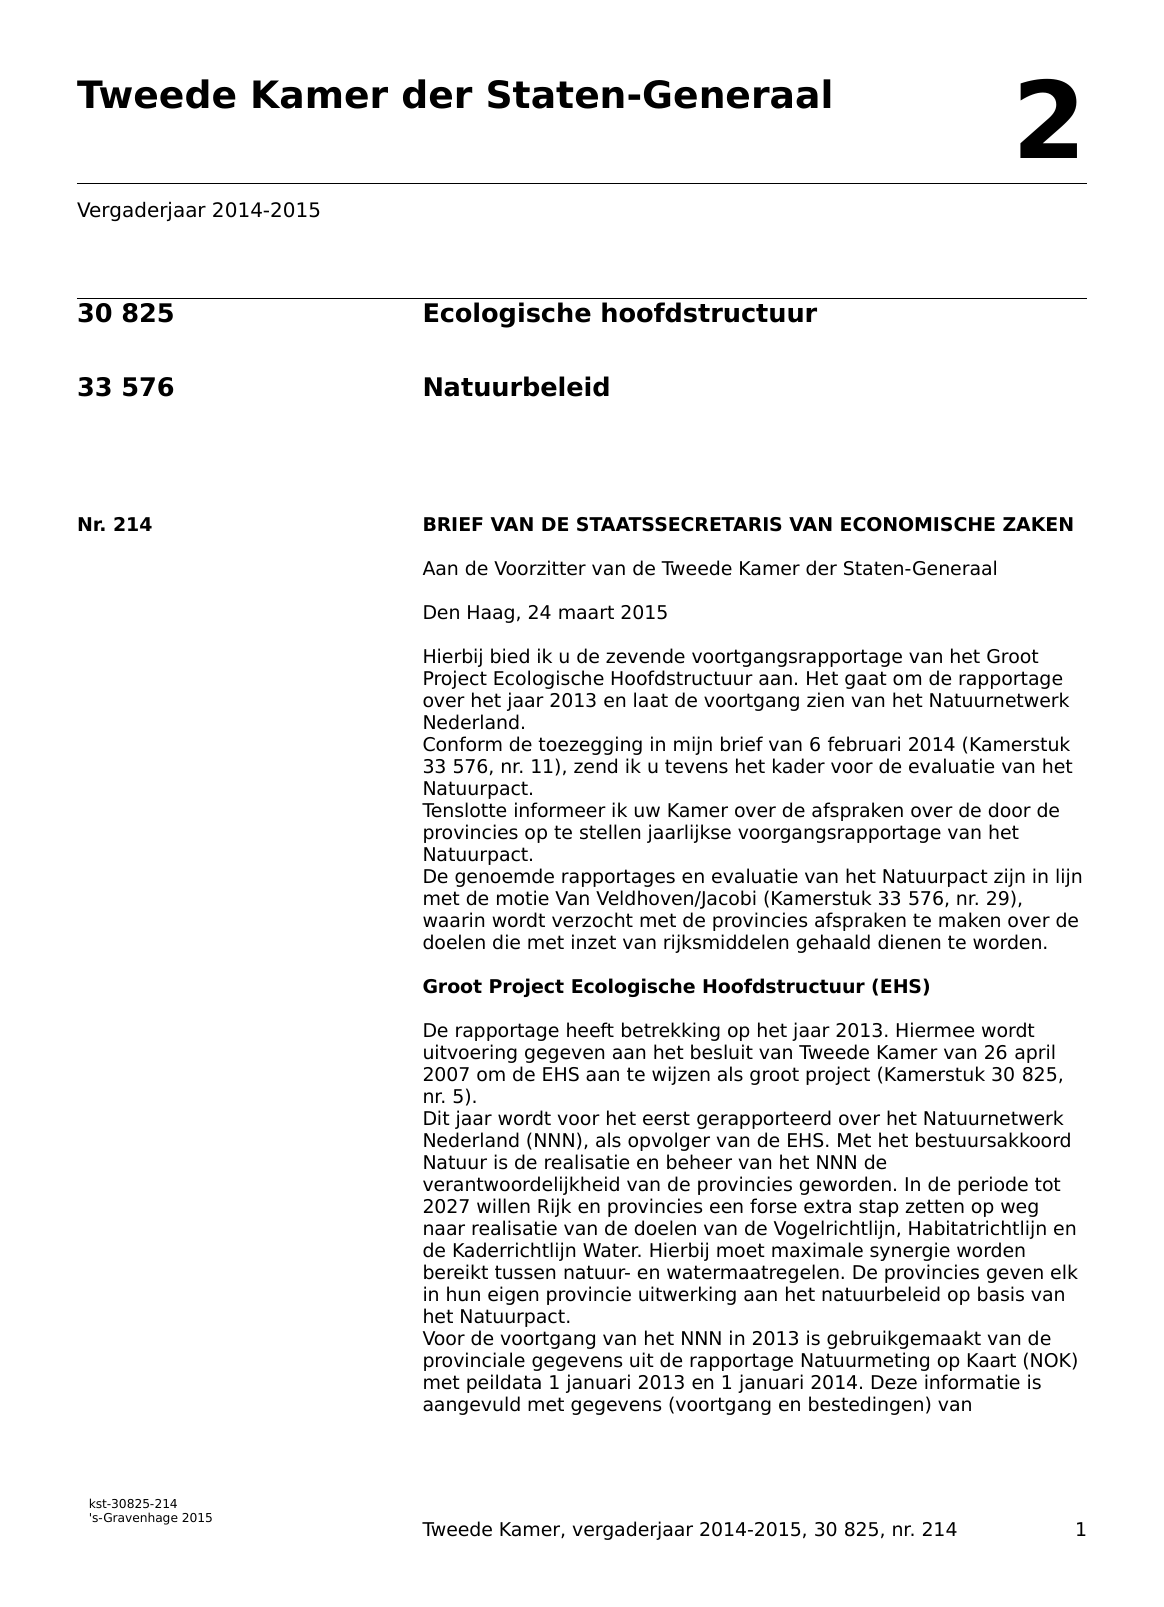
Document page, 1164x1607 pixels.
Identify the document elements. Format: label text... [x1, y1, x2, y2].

text Hierbij bied ik u de zevende voortgangsrapportage van het Groot Project Ecologische Hoofdstructuur aan. Het gaat om de rapportage over het jaar 2013 en laat de voortgang zien van het Natuurnetwerk Nederland. [422, 646, 1087, 734]
subtitle Groot Project Ecologische Hoofdstructuur (EHS) [422, 976, 1087, 998]
table_header Tweede Kamer der Staten-Generaal [77, 59, 886, 183]
text Aan de Voorzitter van de Tweede Kamer der Staten-Generaal [422, 558, 1087, 580]
text Conform de toezegging in mijn brief van 6 februari 2014 (Kamerstuk 33 576, nr. 11), zend ik u tevens het kader voor de evaluatie van het Natuurpact. [422, 734, 1087, 800]
text De genoemde rapportages en evaluatie van het Natuurpact zijn in lijn met de motie Van Veldhoven/Jacobi (Kamerstuk 33 576, nr. 29), waarin wordt verzocht met de provincies afspraken te maken over de doelen die met inzet van rijksmiddelen gehaald dienen te worden. [422, 866, 1087, 954]
text Tenslotte informeer ik uw Kamer over de afspraken over de door de provincies op te stellen jaarlijkse voorgangsrapportage van het Natuurpact. [422, 800, 1087, 866]
text kst-30825-214 [88, 1497, 323, 1511]
text De rapportage heeft betrekking op het jaar 2013. Hiermee wordt uitvoering gegeven aan het besluit van Tweede Kamer van 26 april 2007 om de EHS aan te wijzen als groot project (Kamerstuk 30 825, nr. 5). [422, 1020, 1087, 1108]
table_cell Vergaderjaar 2014-2015 [77, 184, 1087, 298]
subtitle 33 576 Natuurbeleid [77, 373, 1087, 403]
subtitle Nr. 214 BRIEF VAN DE STAATSSECRETARIS VAN ECONOMISCHE ZAKEN [77, 514, 1087, 536]
table_header 2 [886, 59, 1087, 183]
text 's-Gravenhage 2015 [88, 1511, 323, 1525]
subtitle 30 825 Ecologische hoofdstructuur [77, 299, 1087, 329]
text Voor de voortgang van het NNN in 2013 is gebruikgemaakt van de provinciale gegevens uit de rapportage Natuurmeting op Kaart (NOK) met peildata 1 januari 2013 en 1 januari 2014. Deze informatie is aangevuld met gegevens (voortgang en bestedingen) van [422, 1328, 1087, 1416]
text Den Haag, 24 maart 2015 [422, 602, 1087, 624]
text Dit jaar wordt voor het eerst gerapporteerd over het Natuurnetwerk Nederland (NNN), als opvolger van de EHS. Met het bestuursakkoord Natuur is de realisatie en beheer van het NNN de verantwoordelijkheid van de provincies geworden. In de periode tot 2027 willen Rijk en provincies een forse extra stap zetten op weg naar realisatie van de doelen van de Vogelrichtlijn, Habitatrichtlijn en de Kaderrichtlijn Water. Hierbij moet maximale synergie worden bereikt tussen natuur- en watermaatregelen. De provincies geven elk in hun eigen provincie uitwerking aan het natuurbeleid op basis van het Natuurpact. [422, 1108, 1087, 1328]
